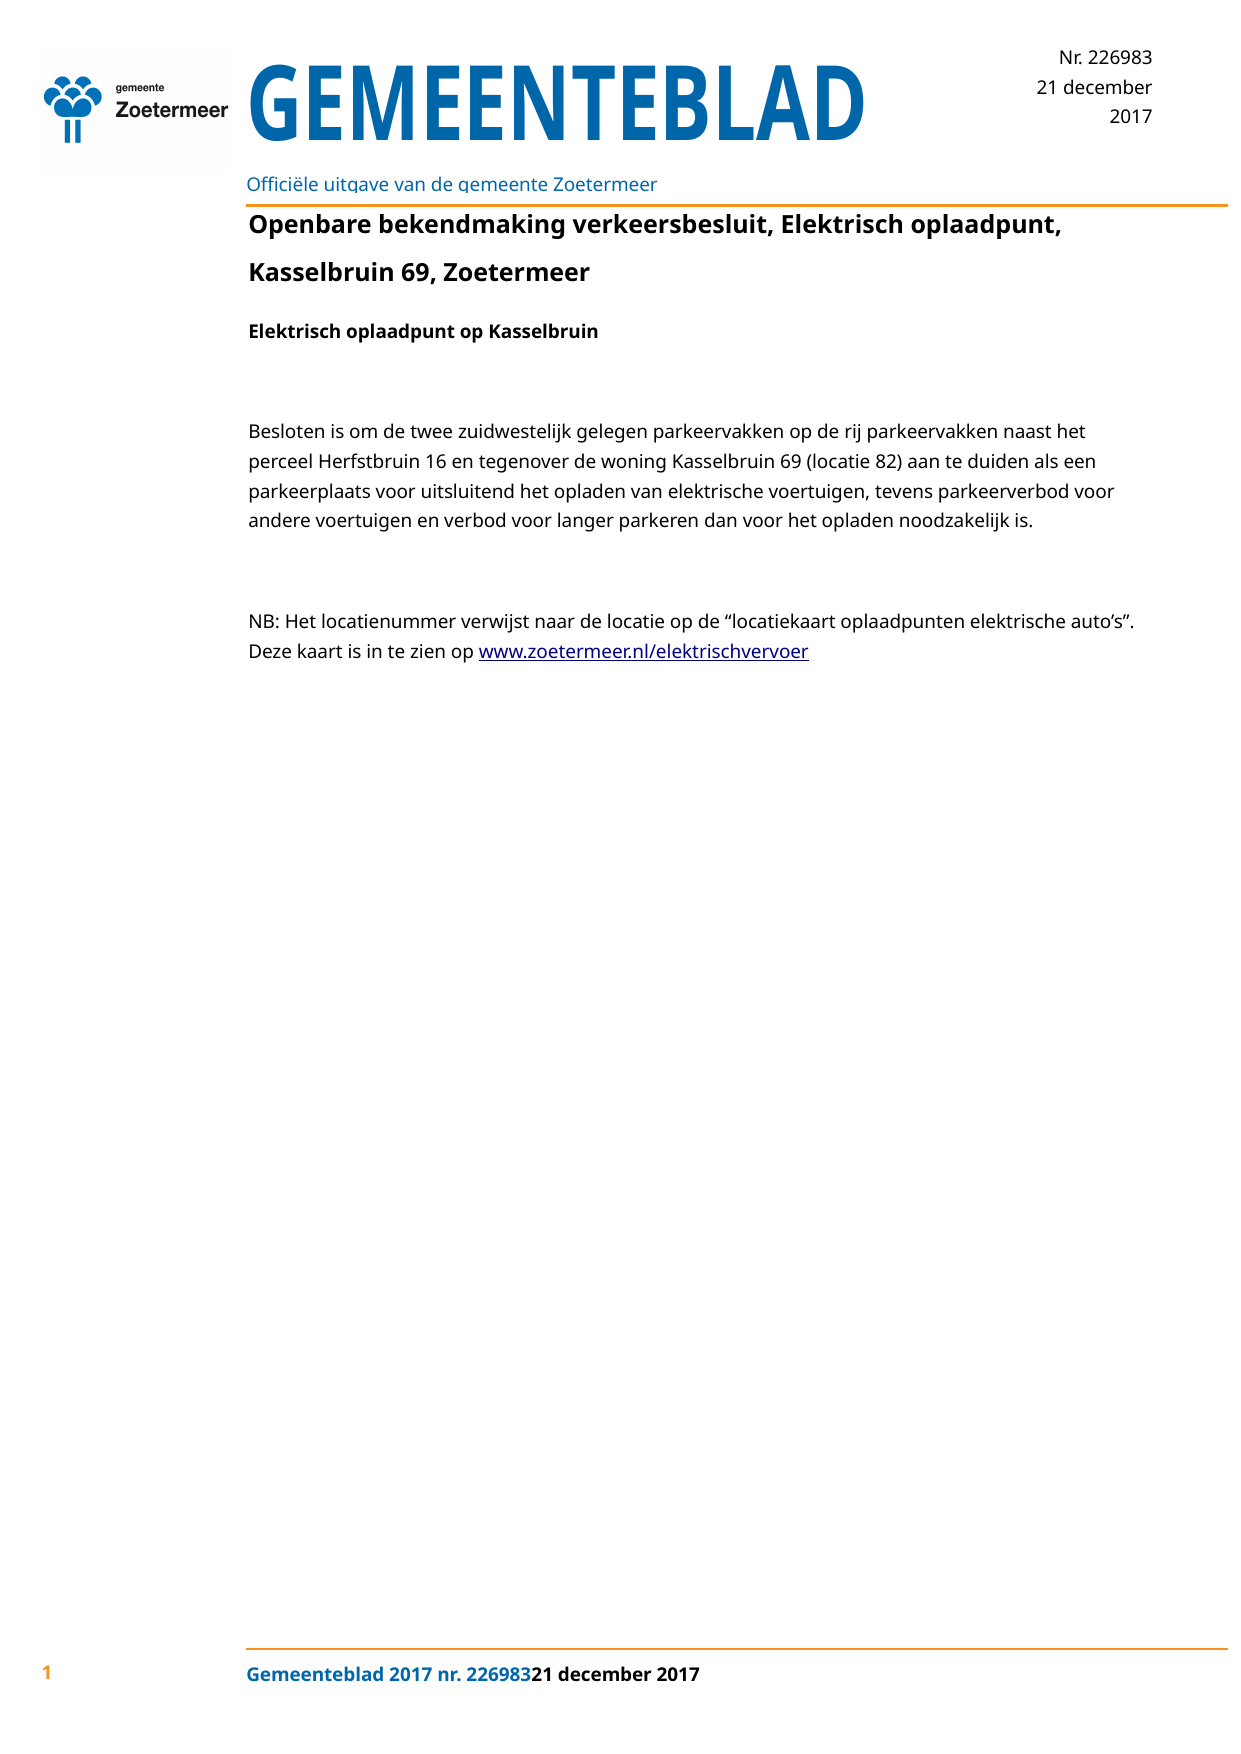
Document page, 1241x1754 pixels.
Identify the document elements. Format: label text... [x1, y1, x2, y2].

text Besloten is om de twee zuidwestelijk gelegen parkeervakken op de rij parkeervakken naast het perceel Herfstbruin 16 en tegenover de woning Kasselbruin 69 (locatie 82) aan te duiden als een parkeerplaats voor uitsluitend het opladen van elektrische voertuigen, tevens parkeerverbod voor andere voertuigen en verbod voor langer parkeren dan voor het opladen noodzakelijk is. [248, 419, 1152, 533]
text Elektrisch oplaadpunt op Kasselbruin [248, 318, 1152, 344]
text Openbare bekendmaking verkeersbesluit, Elektrisch oplaadpunt, Kasselbruin 69, Zoetermeer [248, 207, 1152, 288]
picture [41, 47, 231, 172]
text NB: Het locatienummer verwijst naar de locatie op de “locatiekaart oplaadpunten elektrische auto’s”. Deze kaart is in te zien op www.zoetermeer.nl/elektrischvervoer [248, 608, 1152, 664]
